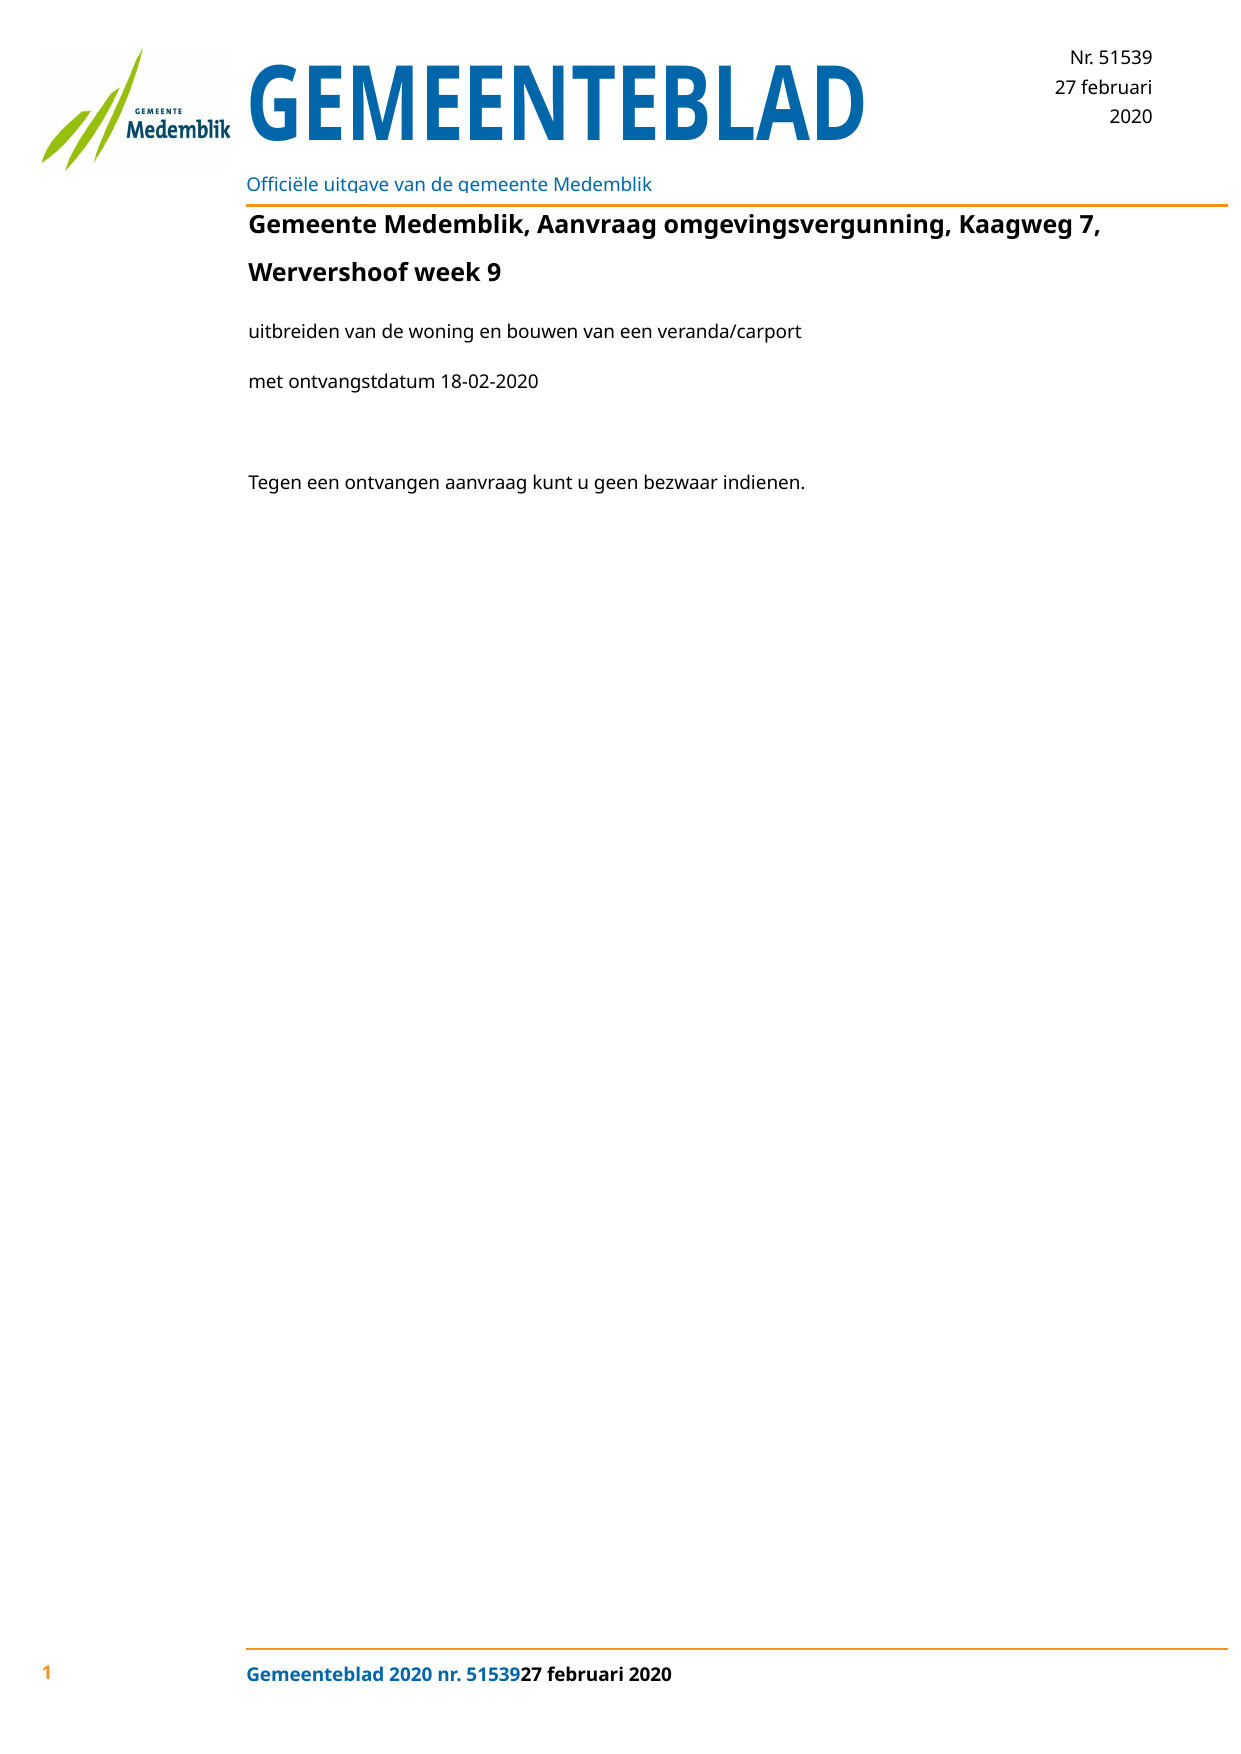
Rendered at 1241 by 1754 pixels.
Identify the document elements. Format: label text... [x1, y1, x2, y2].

text uitbreiden van de woning en bouwen van een veranda/carport [248, 318, 1152, 344]
text Tegen een ontvangen aanvraag kunt u geen bezwaar indienen. [248, 469, 1152, 495]
picture [41, 47, 231, 172]
text Gemeente Medemblik, Aanvraag omgevingsvergunning, Kaagweg 7, Wervershoof week 9 [248, 207, 1152, 288]
text met ontvangstdatum 18-02-2020 [248, 368, 1152, 394]
